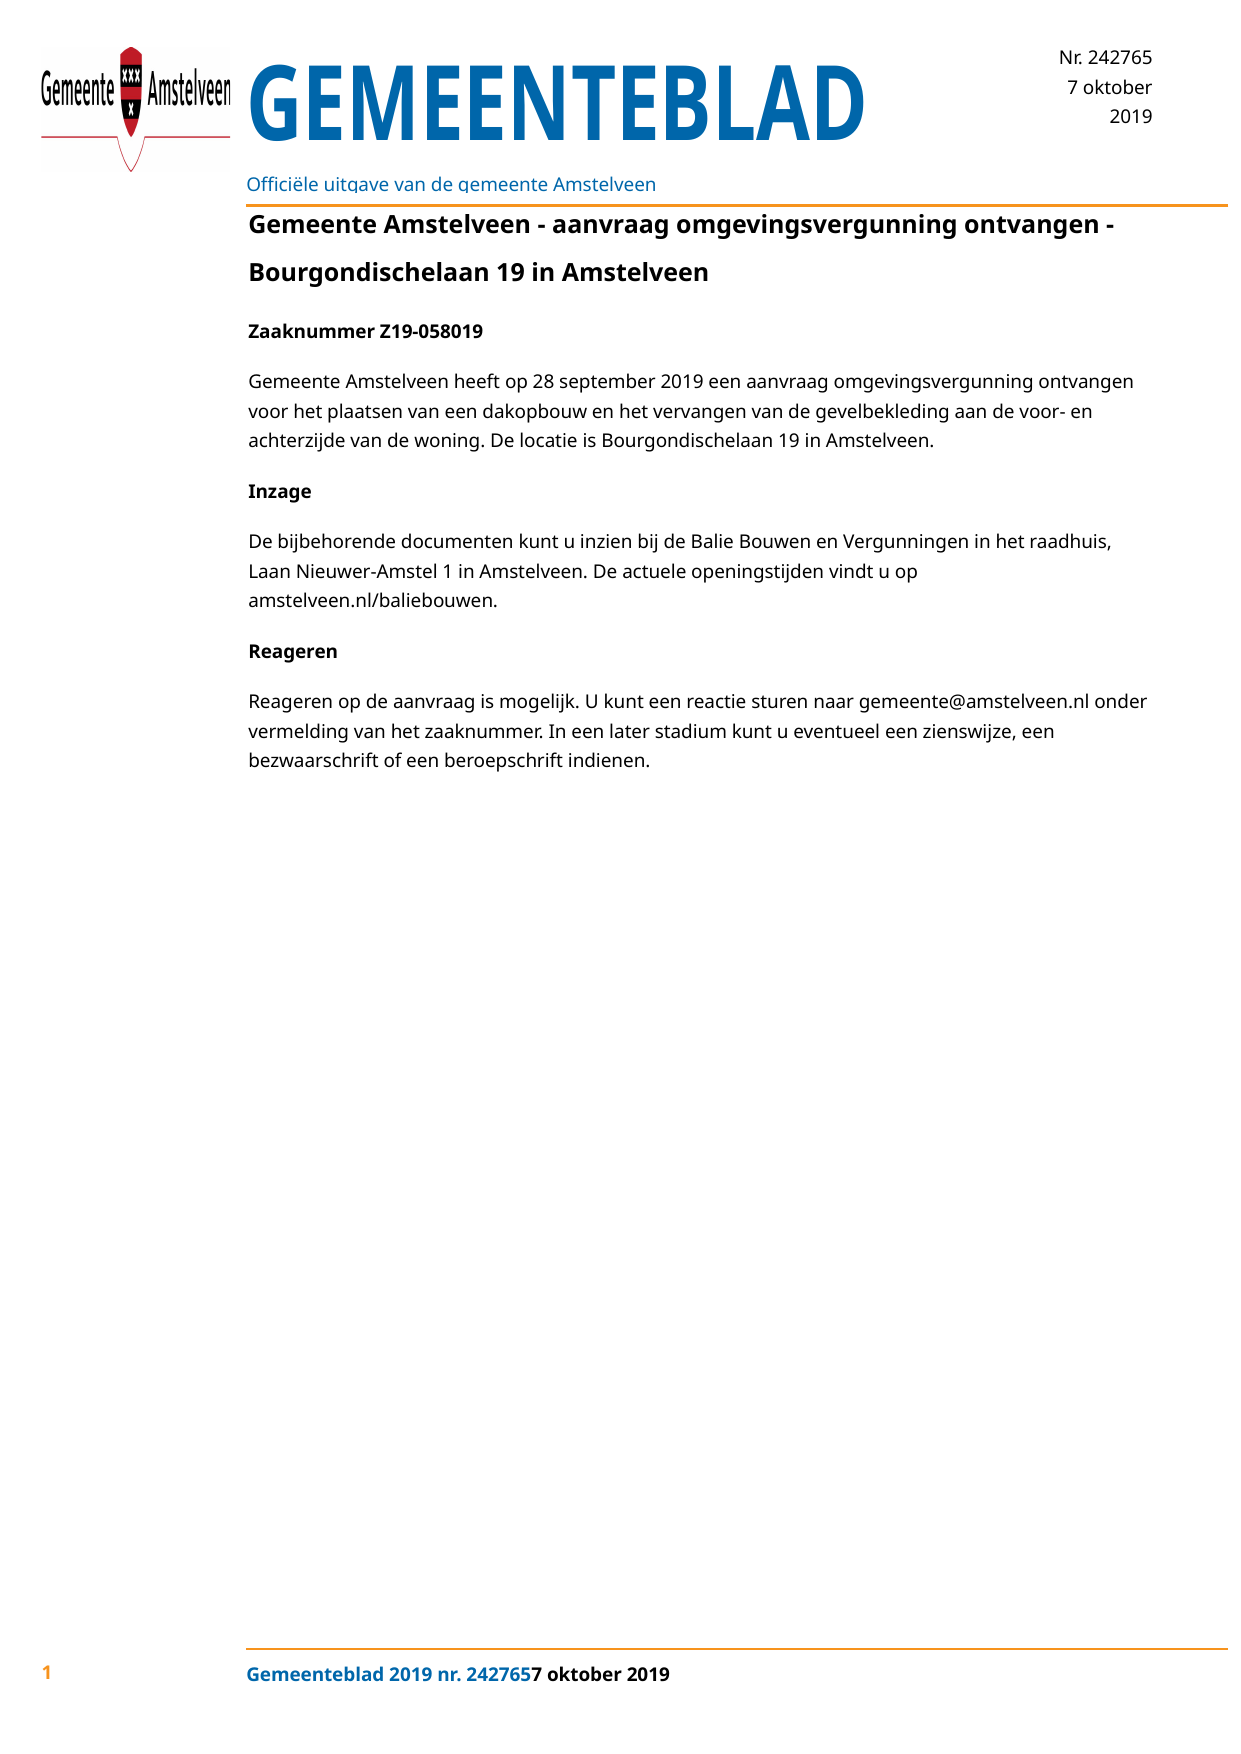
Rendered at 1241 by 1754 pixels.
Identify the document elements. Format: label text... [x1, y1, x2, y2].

text Gemeente Amstelveen - aanvraag omgevingsvergunning ontvangen - Bourgondischelaan 19 in Amstelveen [248, 207, 1152, 288]
text Reageren op de aanvraag is mogelijk. U kunt een reactie sturen naar gemeente@amstelveen.nl onder vermelding van het zaaknummer. In een later stadium kunt u eventueel een zienswijze, een bezwaarschrift of een beroepschrift indienen. [248, 688, 1152, 773]
text Reageren [248, 638, 1152, 664]
picture [41, 47, 231, 172]
text Inzage [248, 478, 1152, 504]
text Zaaknummer Z19-058019 [248, 318, 1152, 344]
text Gemeente Amstelveen heeft op 28 september 2019 een aanvraag omgevingsvergunning ontvangen voor het plaatsen van een dakopbouw en het vervangen van de gevelbekleding aan de voor- en achterzijde van de woning. De locatie is Bourgondischelaan 19 in Amstelveen. [248, 368, 1152, 453]
text De bijbehorende documenten kunt u inzien bij de Balie Bouwen en Vergunningen in het raadhuis, Laan Nieuwer-Amstel 1 in Amstelveen. De actuele openingstijden vindt u op amstelveen.nl/baliebouwen. [248, 528, 1152, 613]
